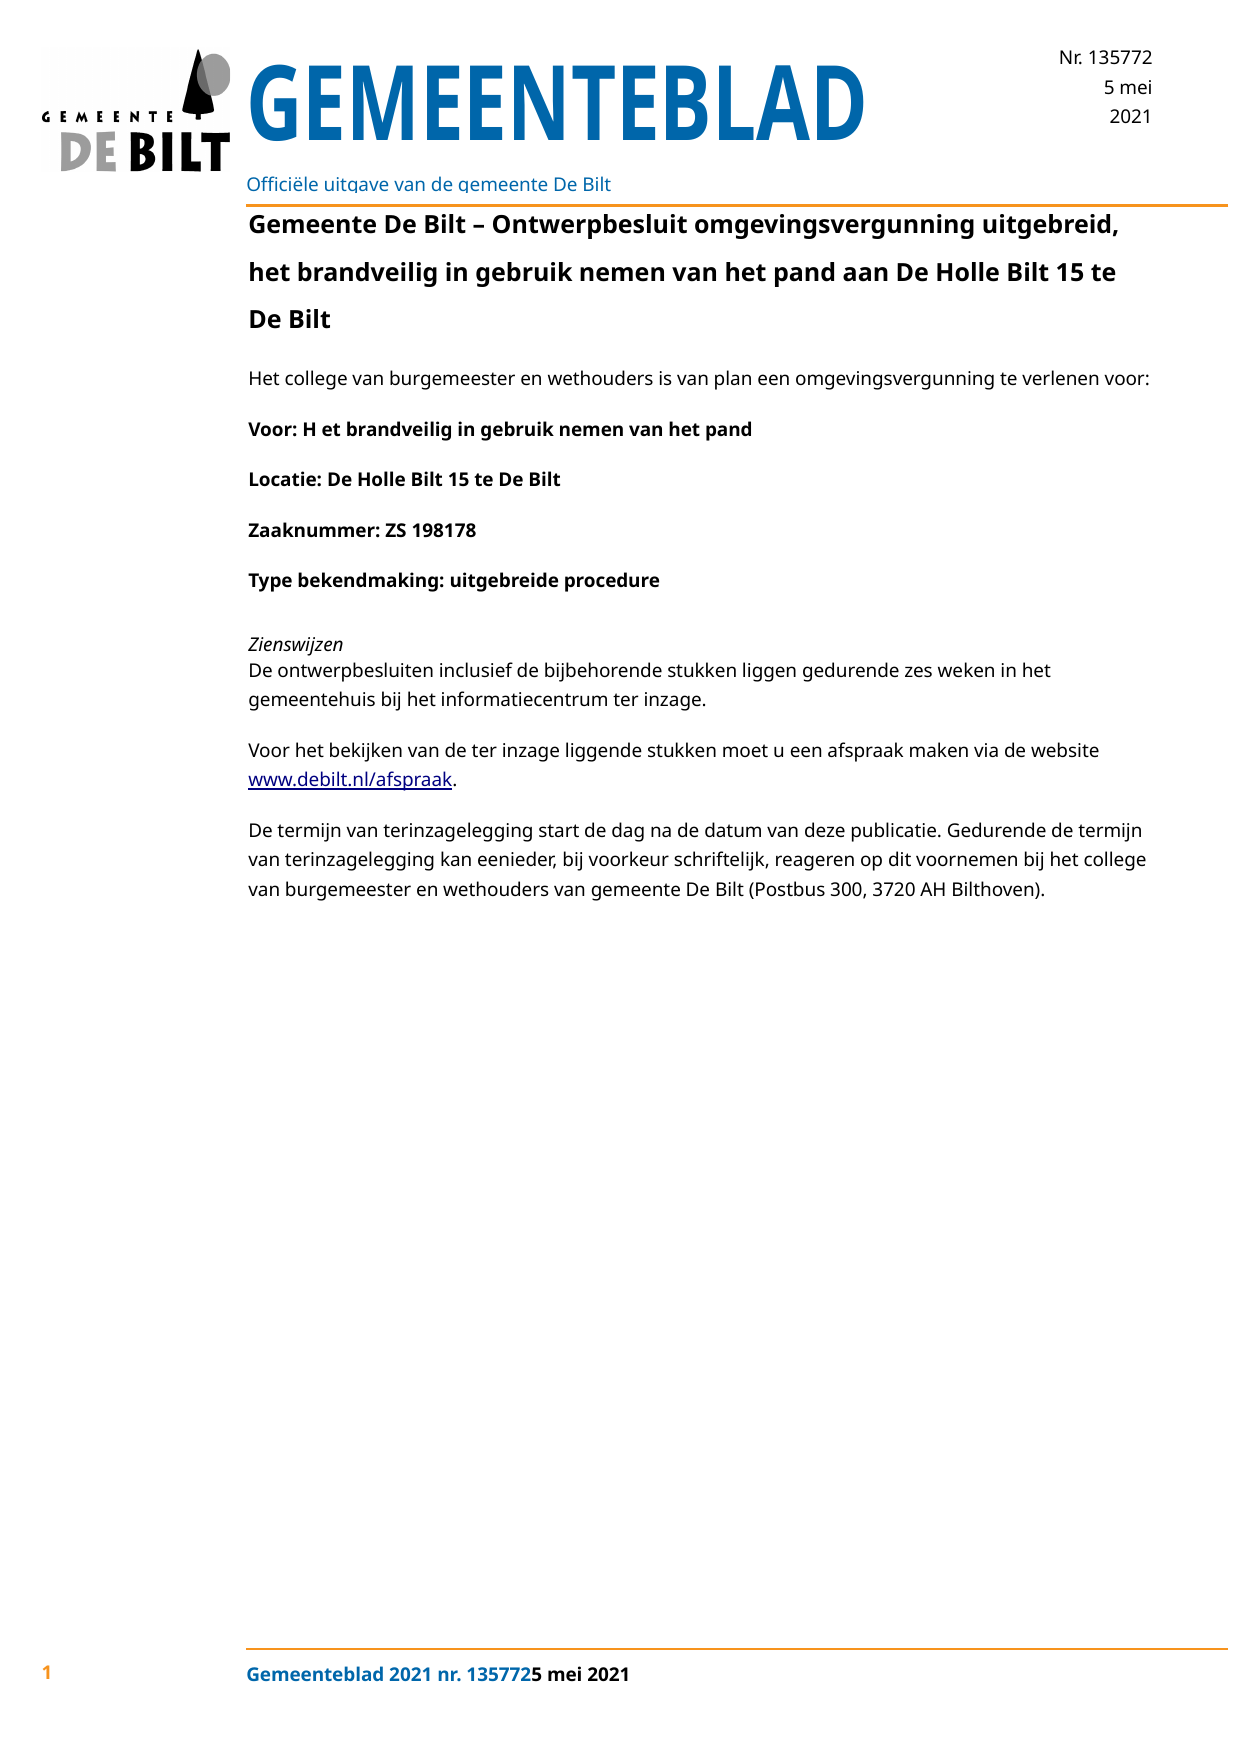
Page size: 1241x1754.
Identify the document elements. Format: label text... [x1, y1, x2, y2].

text De termijn van terinzagelegging start de dag na de datum van deze publicatie. Gedurende de termijn van terinzagelegging kan eenieder, bij voorkeur schriftelijk, reageren op dit voornemen bij het college van burgemeester en wethouders van gemeente De Bilt (Postbus 300, 3720 AH Bilthoven). [248, 817, 1152, 902]
text Het college van burgemeester en wethouders is van plan een omgevingsvergunning te verlenen voor: [248, 366, 1152, 391]
text Zienswijzen [248, 631, 1152, 657]
picture [41, 47, 231, 172]
text Gemeente De Bilt – Ontwerpbesluit omgevingsvergunning uitgebreid, het brandveilig in gebruik nemen van het pand aan De Holle Bilt 15 te De Bilt [248, 207, 1152, 336]
text Locatie: De Holle Bilt 15 te De Bilt [248, 466, 1152, 492]
text De ontwerpbesluiten inclusief de bijbehorende stukken liggen gedurende zes weken in het gemeentehuis bij het informatiecentrum ter inzage. [248, 657, 1152, 712]
text Type bekendmaking: uitgebreide procedure [248, 567, 1152, 593]
text Zaaknummer: ZS 198178 [248, 517, 1152, 542]
text Voor: H et brandveilig in gebruik nemen van het pand [248, 416, 1152, 442]
text Voor het bekijken van de ter inzage liggende stukken moet u een afspraak maken via de website www.debilt.nl/afspraak. [248, 737, 1152, 792]
